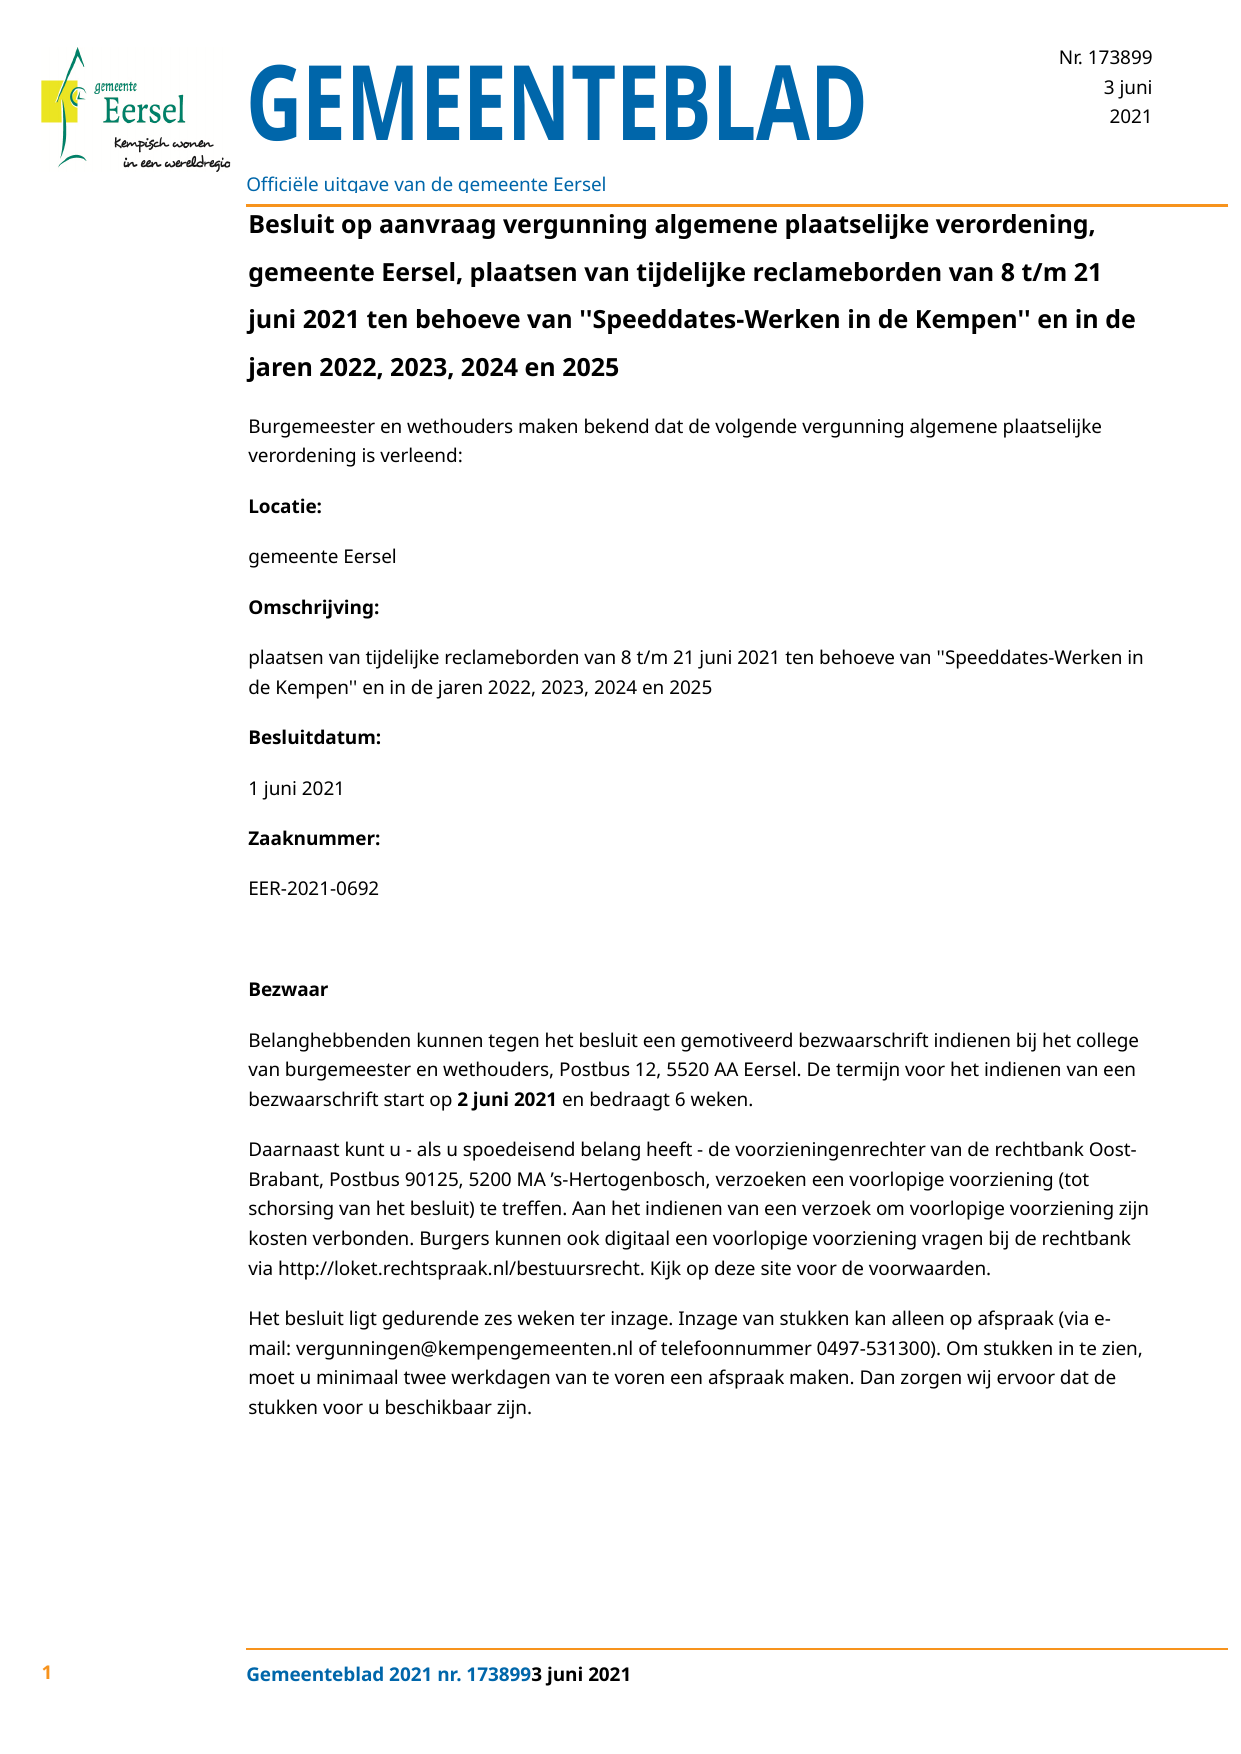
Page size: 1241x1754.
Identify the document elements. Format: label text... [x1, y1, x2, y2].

text Burgemeester en wethouders maken bekend dat de volgende vergunning algemene plaatselijke verordening is verleend: [248, 413, 1152, 468]
text gemeente Eersel [248, 543, 1152, 569]
text Locatie: [248, 493, 1152, 519]
text Belanghebbenden kunnen tegen het besluit een gemotiveerd bezwaarschrift indienen bij het college van burgemeester en wethouders, Postbus 12, 5520 AA Eersel. De termijn voor het indienen van een bezwaarschrift start op 2 juni 2021 en bedraagt 6 weken. [248, 1027, 1152, 1112]
text Daarnaast kunt u - als u spoedeisend belang heeft - de voorzieningenrechter van de rechtbank Oost-Brabant, Postbus 90125, 5200 MA ’s-Hertogenbosch, verzoeken een voorlopige voorziening (tot schorsing van het besluit) te treffen. Aan het indienen van een verzoek om voorlopige voorziening zijn kosten verbonden. Burgers kunnen ook digitaal een voorlopige voorziening vragen bij de rechtbank via http://loket.rechtspraak.nl/bestuursrecht. Kijk op deze site voor de voorwaarden. [248, 1136, 1152, 1281]
text Omschrijving: [248, 594, 1152, 620]
text EER-2021-0692 [248, 876, 1152, 901]
text Bezwaar [248, 976, 1152, 1002]
picture [41, 47, 231, 172]
text Zaaknummer: [248, 825, 1152, 851]
text Besluit op aanvraag vergunning algemene plaatselijke verordening, gemeente Eersel, plaatsen van tijdelijke reclameborden van 8 t/m 21 juni 2021 ten behoeve van ''Speeddates-Werken in de Kempen'' en in de jaren 2022, 2023, 2024 en 2025 [248, 207, 1152, 384]
text Het besluit ligt gedurende zes weken ter inzage. Inzage van stukken kan alleen op afspraak (via e-mail: vergunningen@kempengemeenten.nl of telefoonnummer 0497-531300). Om stukken in te zien, moet u minimaal twee werkdagen van te voren een afspraak maken. Dan zorgen wij ervoor dat de stukken voor u beschikbaar zijn. [248, 1305, 1152, 1420]
text Besluitdatum: [248, 724, 1152, 750]
text plaatsen van tijdelijke reclameborden van 8 t/m 21 juni 2021 ten behoeve van ''Speeddates-Werken in de Kempen'' en in de jaren 2022, 2023, 2024 en 2025 [248, 644, 1152, 700]
text 1 juni 2021 [248, 775, 1152, 801]
